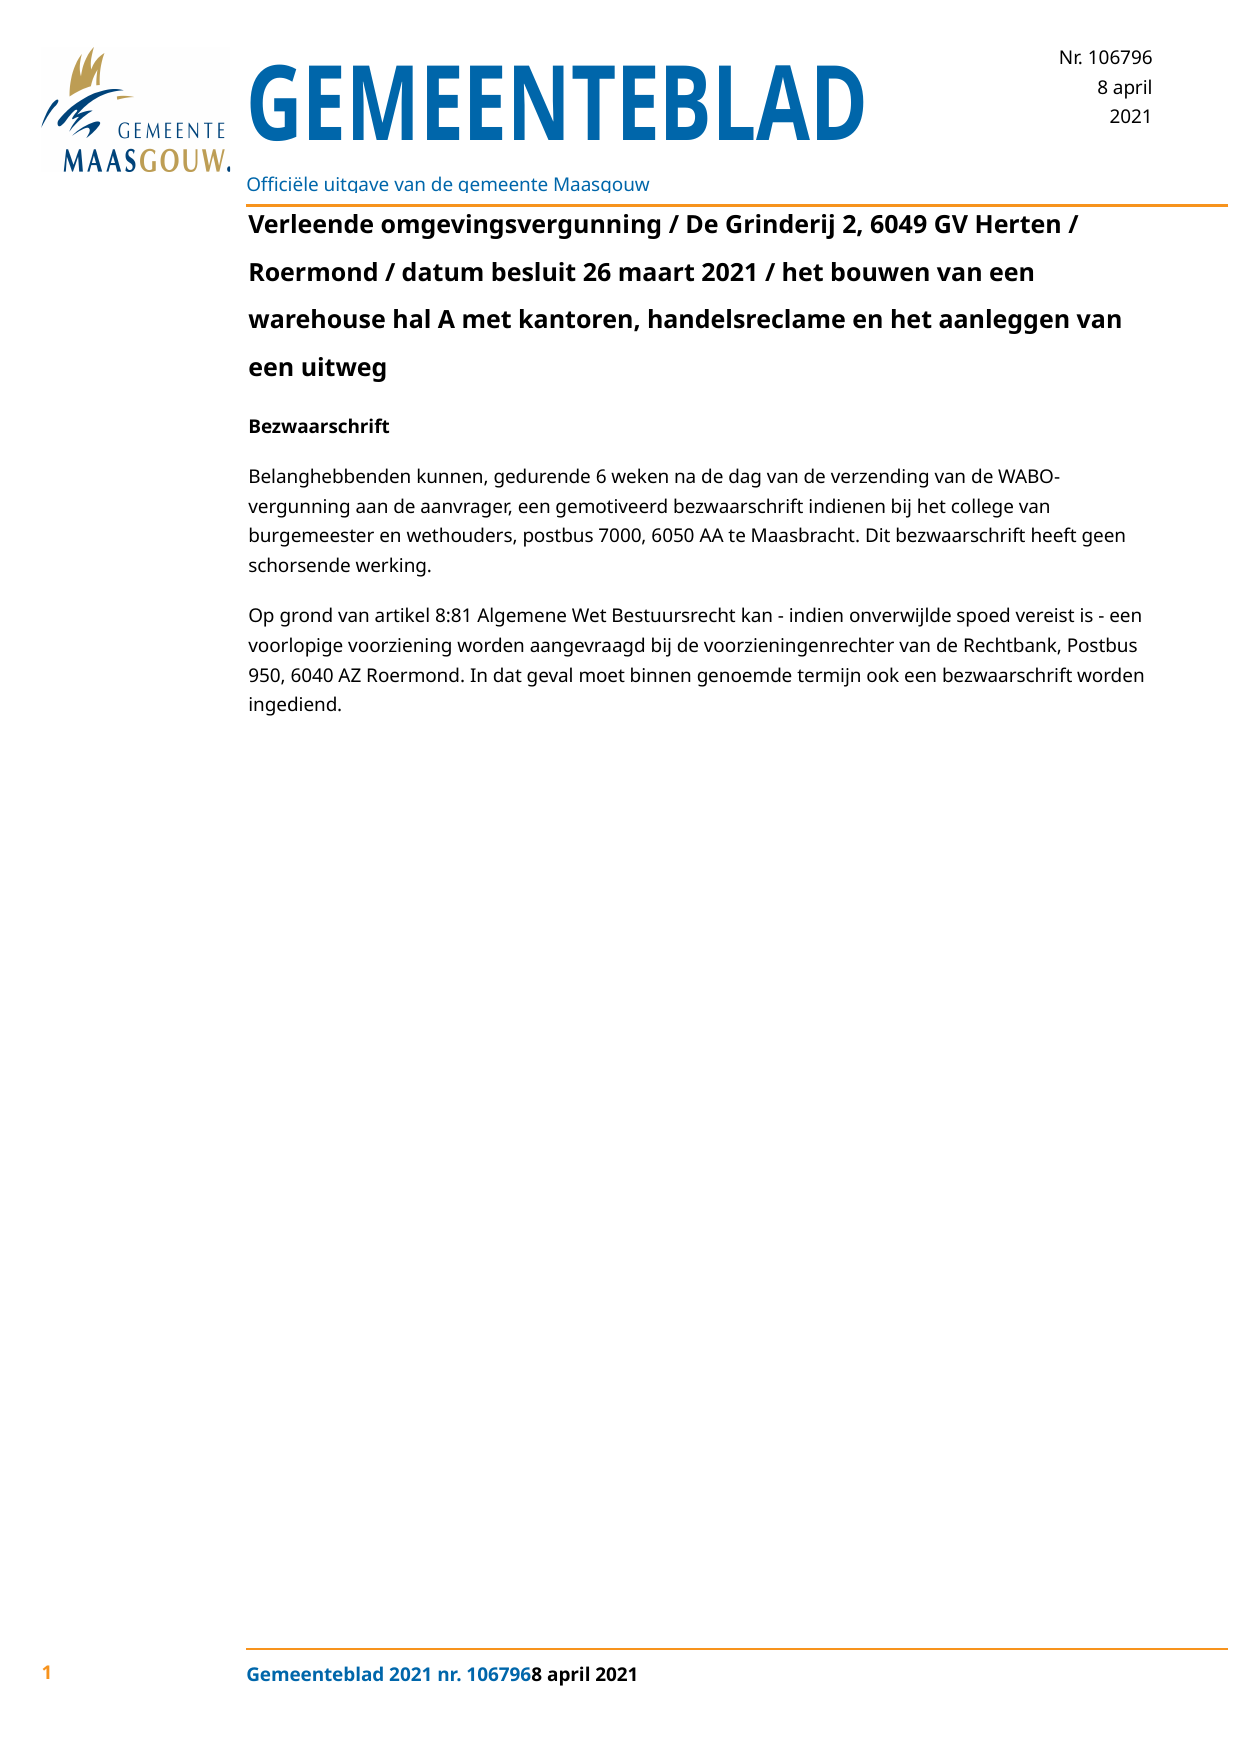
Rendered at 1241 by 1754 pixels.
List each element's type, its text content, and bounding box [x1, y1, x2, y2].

text Belanghebbenden kunnen, gedurende 6 weken na de dag van de verzending van de WABO-vergunning aan de aanvrager, een gemotiveerd bezwaarschrift indienen bij het college van burgemeester en wethouders, postbus 7000, 6050 AA te Maasbracht. Dit bezwaarschrift heeft geen schorsende werking. [248, 463, 1152, 578]
text Bezwaarschrift [248, 413, 1152, 439]
text Op grond van artikel 8:81 Algemene Wet Bestuursrecht kan - indien onverwijlde spoed vereist is - een voorlopige voorziening worden aangevraagd bij de voorzieningenrechter van de Rechtbank, Postbus 950, 6040 AZ Roermond. In dat geval moet binnen genoemde termijn ook een bezwaarschrift worden ingediend. [248, 603, 1152, 717]
text Verleende omgevingsvergunning / De Grinderij 2, 6049 GV Herten / Roermond / datum besluit 26 maart 2021 / het bouwen van een warehouse hal A met kantoren, handelsreclame en het aanleggen van een uitweg [248, 207, 1152, 384]
picture [41, 47, 231, 172]
